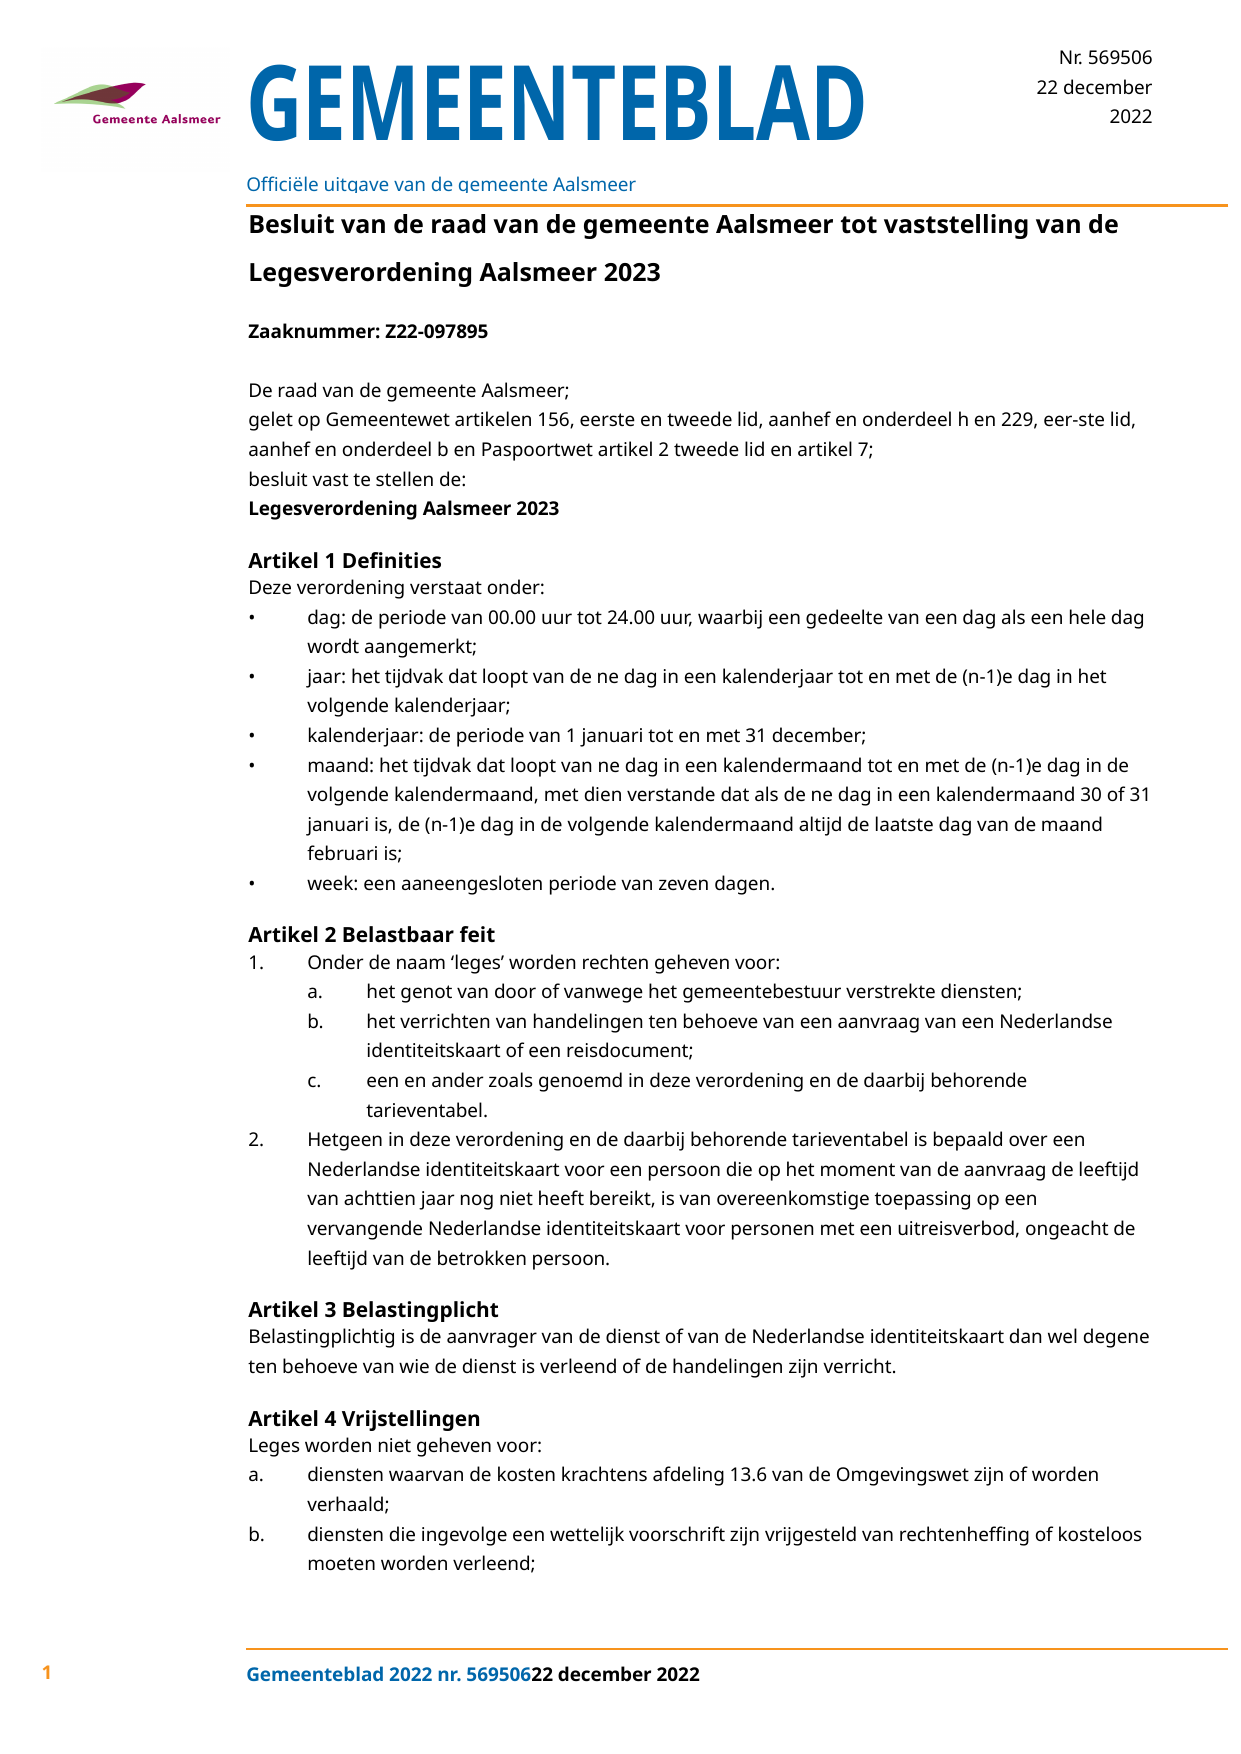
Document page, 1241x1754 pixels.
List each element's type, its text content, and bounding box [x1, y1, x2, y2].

list dag: de periode van 00.00 uur tot 24.00 uur, waarbij een gedeelte van een dag als een hele dag wordt aangemerkt; [248, 604, 1152, 659]
text Artikel 4 Vrijstellingen [248, 1404, 1152, 1432]
text Artikel 3 Belastingplicht [248, 1295, 1152, 1324]
list maand: het tijdvak dat loopt van ne dag in een kalendermaand tot en met de (n-1)e dag in de volgende kalendermaand, met dien verstande dat als de ne dag in een kalendermaand 30 of 31 januari is, de (n-1)e dag in de volgende kalendermaand altijd de laatste dag van de maand februari is; [248, 752, 1152, 866]
text Artikel 1 Definities [248, 546, 1152, 574]
text Legesverordening Aalsmeer 2023 [248, 495, 1152, 521]
list Hetgeen in deze verordening en de daarbij behorende tarieventabel is bepaald over een Nederlandse identiteitskaart voor een persoon die op het moment van de aanvraag de leeftijd van achttien jaar nog niet heeft bereikt, is van overeenkomstige toepassing op een vervangende Nederlandse identiteitskaart voor personen met een uitreisverbod, ongeacht de leeftijd van de betrokken persoon. [248, 1126, 1152, 1271]
list het verrichten van handelingen ten behoeve van een aanvraag van een Nederlandse identiteitskaart of een reisdocument; [307, 1008, 1152, 1063]
text Belastingplichtig is de aanvrager van de dienst of van de Nederlandse identiteitskaart dan wel degene ten behoeve van wie de dienst is verleend of de handelingen zijn verricht. [248, 1324, 1152, 1379]
text Leges worden niet geheven voor: [248, 1432, 1152, 1458]
text Deze verordening verstaat onder: [248, 574, 1152, 600]
list kalenderjaar: de periode van 1 januari tot en met 31 december; [248, 722, 1152, 748]
list Onder de naam ‘leges’ worden rechten geheven voor: [248, 949, 1152, 975]
text besluit vast te stellen de: [248, 466, 1152, 492]
list diensten die ingevolge een wettelijk voorschrift zijn vrijgesteld van rechtenheffing of kosteloos moeten worden verleend; [248, 1521, 1152, 1576]
list jaar: het tijdvak dat loopt van de ne dag in een kalenderjaar tot en met de (n-1)e dag in het volgende kalenderjaar; [248, 663, 1152, 718]
text Besluit van de raad van de gemeente Aalsmeer tot vaststelling van de Legesverordening Aalsmeer 2023 [248, 207, 1152, 288]
list diensten waarvan de kosten krachtens afdeling 13.6 van de Omgevingswet zijn of worden verhaald; [248, 1462, 1152, 1517]
text Zaaknummer: Z22-097895 [248, 318, 1152, 344]
list week: een aaneengesloten periode van zeven dagen. [248, 870, 1152, 896]
text De raad van de gemeente Aalsmeer; [248, 377, 1152, 403]
list het genot van door of vanwege het gemeentebestuur verstrekte diensten; [307, 978, 1152, 1004]
picture [41, 47, 231, 172]
list een en ander zoals genoemd in deze verordening en de daarbij behorende tarieventabel. [307, 1067, 1152, 1123]
text gelet op Gemeentewet artikelen 156, eerste en tweede lid, aanhef en onderdeel h en 229, eer-ste lid, aanhef en onderdeel b en Paspoortwet artikel 2 tweede lid en artikel 7; [248, 407, 1152, 462]
text Artikel 2 Belastbaar feit [248, 921, 1152, 949]
